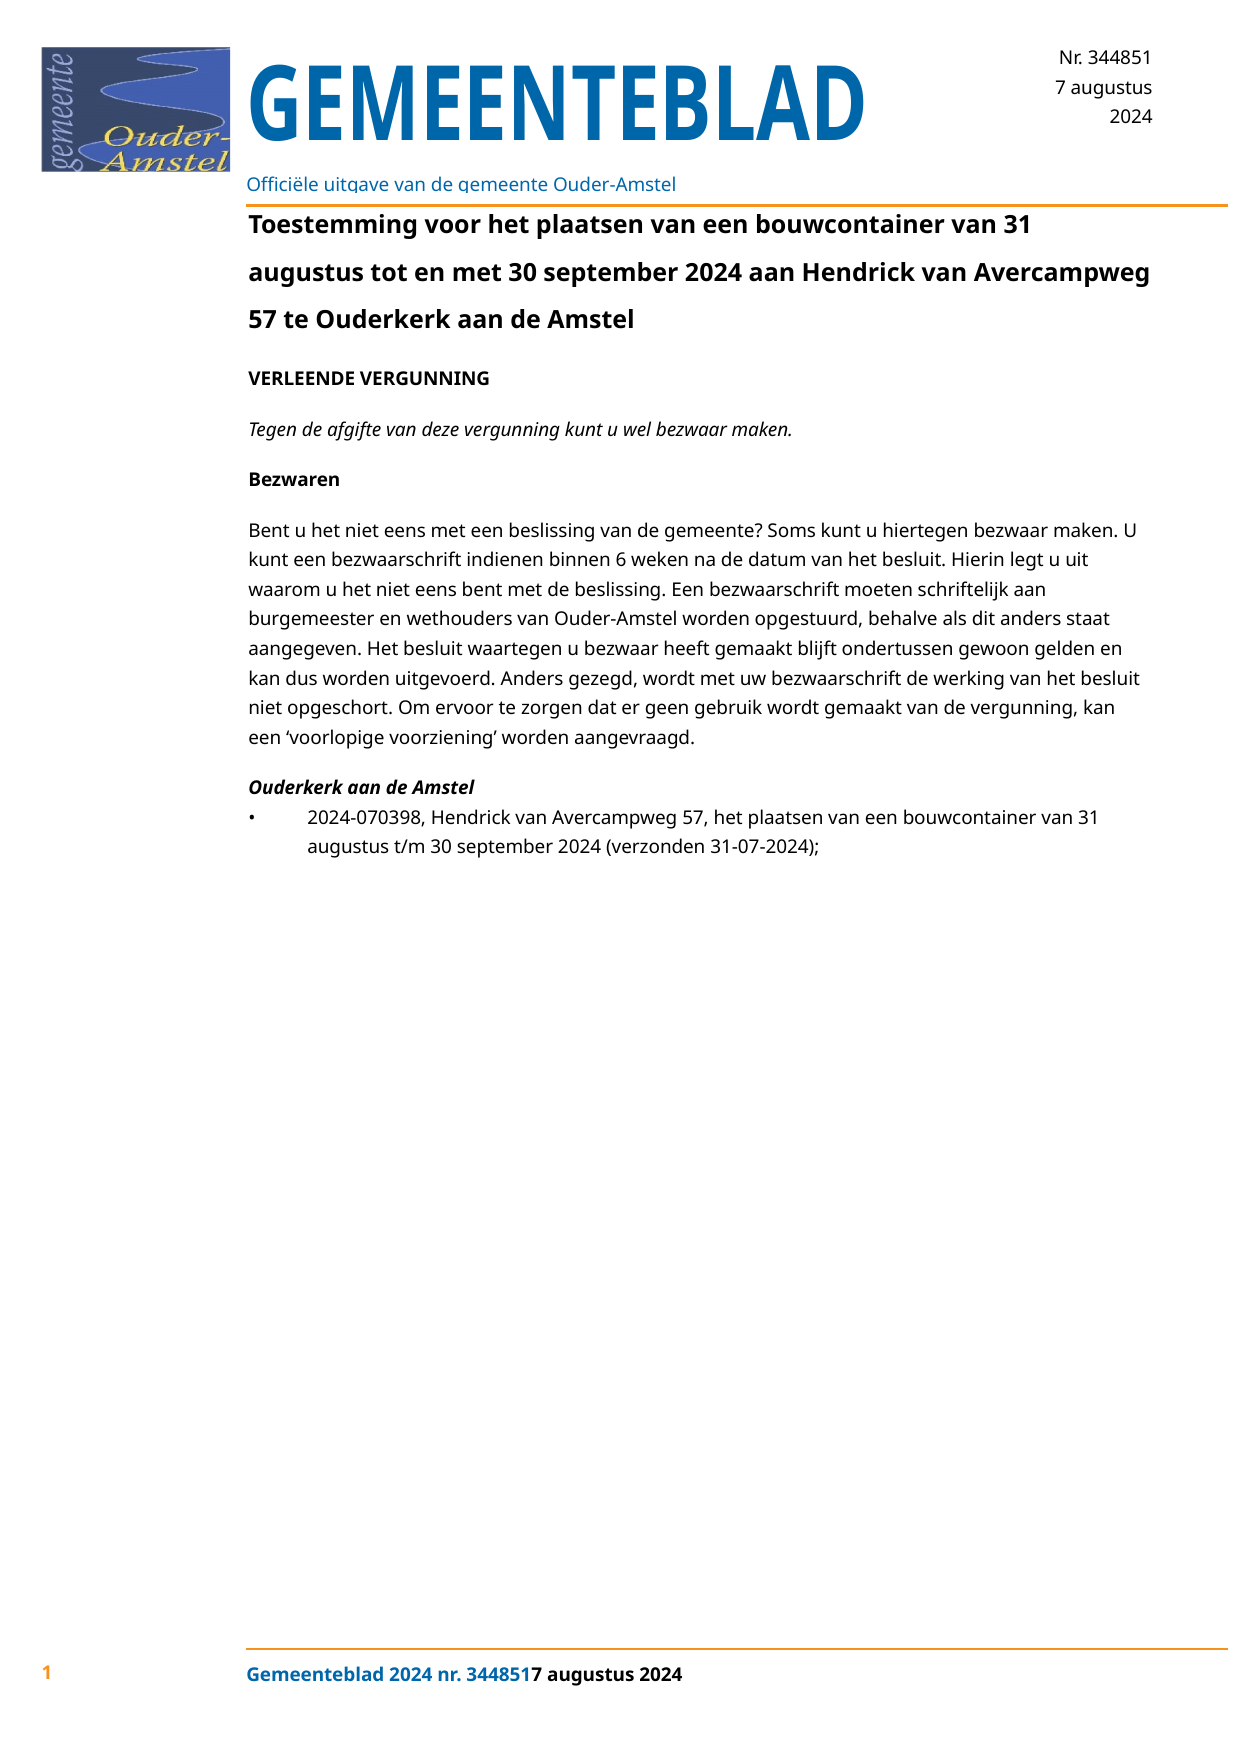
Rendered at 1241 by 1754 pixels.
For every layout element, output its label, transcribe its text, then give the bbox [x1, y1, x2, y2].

text VERLEENDE VERGUNNING [248, 366, 1152, 391]
list 2024-070398, Hendrick van Avercampweg 57, het plaatsen van een bouwcontainer van 31 augustus t/m 30 september 2024 (verzonden 31-07-2024); [248, 804, 1152, 859]
text Ouderkerk aan de Amstel [248, 774, 1152, 800]
picture [41, 47, 231, 172]
text Bezwaren [248, 466, 1152, 492]
text Toestemming voor het plaatsen van een bouwcontainer van 31 augustus tot en met 30 september 2024 aan Hendrick van Avercampweg 57 te Ouderkerk aan de Amstel [248, 207, 1152, 336]
text Bent u het niet eens met een beslissing van de gemeente? Soms kunt u hiertegen bezwaar maken. U kunt een bezwaarschrift indienen binnen 6 weken na de datum van het besluit. Hierin legt u uit waarom u het niet eens bent met de beslissing. Een bezwaarschrift moeten schriftelijk aan burgemeester en wethouders van Ouder-Amstel worden opgestuurd, behalve als dit anders staat aangegeven. Het besluit waartegen u bezwaar heeft gemaakt blijft ondertussen gewoon gelden en kan dus worden uitgevoerd. Anders gezegd, wordt met uw bezwaarschrift de werking van het besluit niet opgeschort. Om ervoor te zorgen dat er geen gebruik wordt gemaakt van de vergunning, kan een ‘voorlopige voorziening’ worden aangevraagd. [248, 517, 1152, 749]
text Tegen de afgifte van deze vergunning kunt u wel bezwaar maken. [248, 416, 1152, 442]
